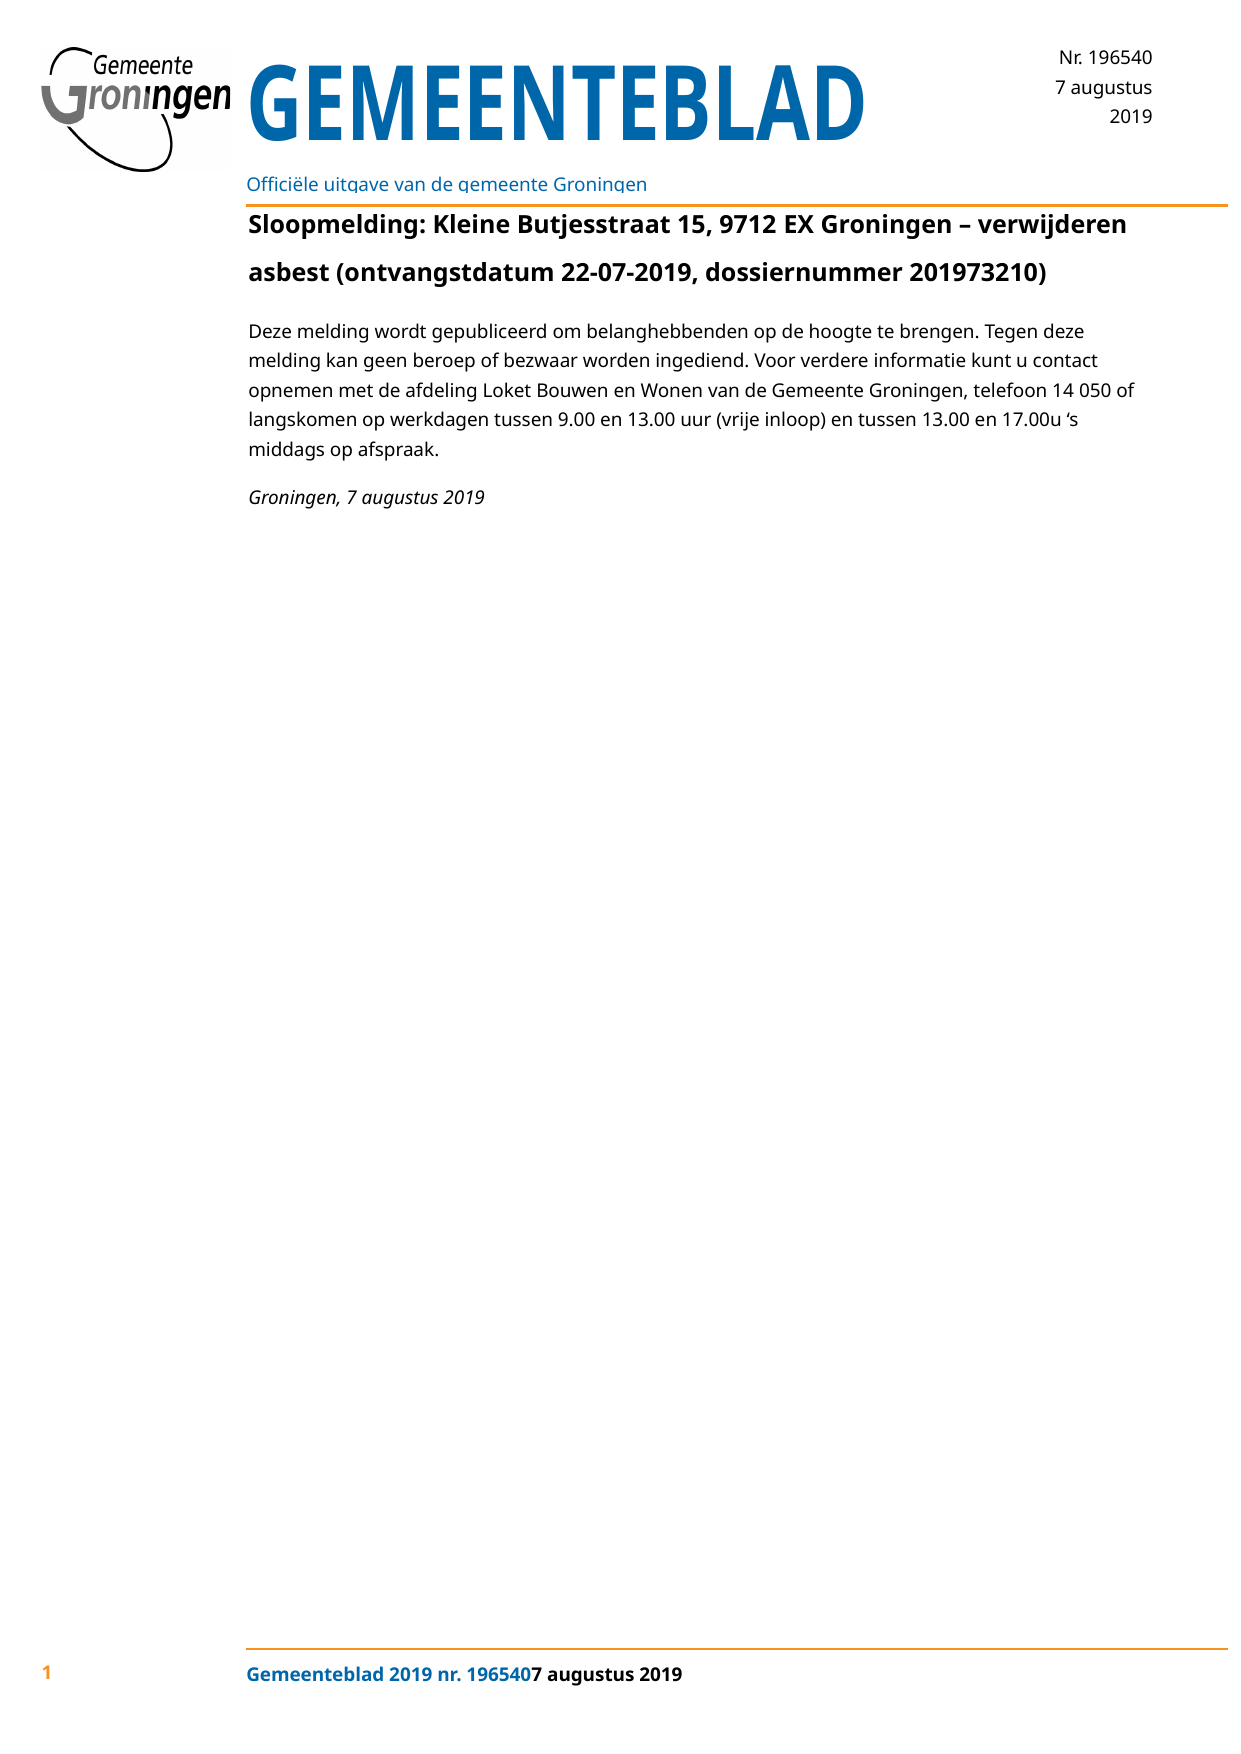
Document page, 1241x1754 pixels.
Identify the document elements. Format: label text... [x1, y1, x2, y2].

text Deze melding wordt gepubliceerd om belanghebbenden op de hoogte te brengen. Tegen deze melding kan geen beroep of bezwaar worden ingediend. Voor verdere informatie kunt u contact opnemen met de afdeling Loket Bouwen en Wonen van de Gemeente Groningen, telefoon 14 050 of langskomen op werkdagen tussen 9.00 en 13.00 uur (vrije inloop) en tussen 13.00 en 17.00u ‘s middags op afspraak. [248, 318, 1152, 462]
text Sloopmelding: Kleine Butjesstraat 15, 9712 EX Groningen – verwijderen asbest (ontvangstdatum 22-07-2019, dossiernummer 201973210) [248, 207, 1152, 288]
text Groningen, 7 augustus 2019 [248, 484, 1152, 510]
picture [41, 47, 231, 172]
